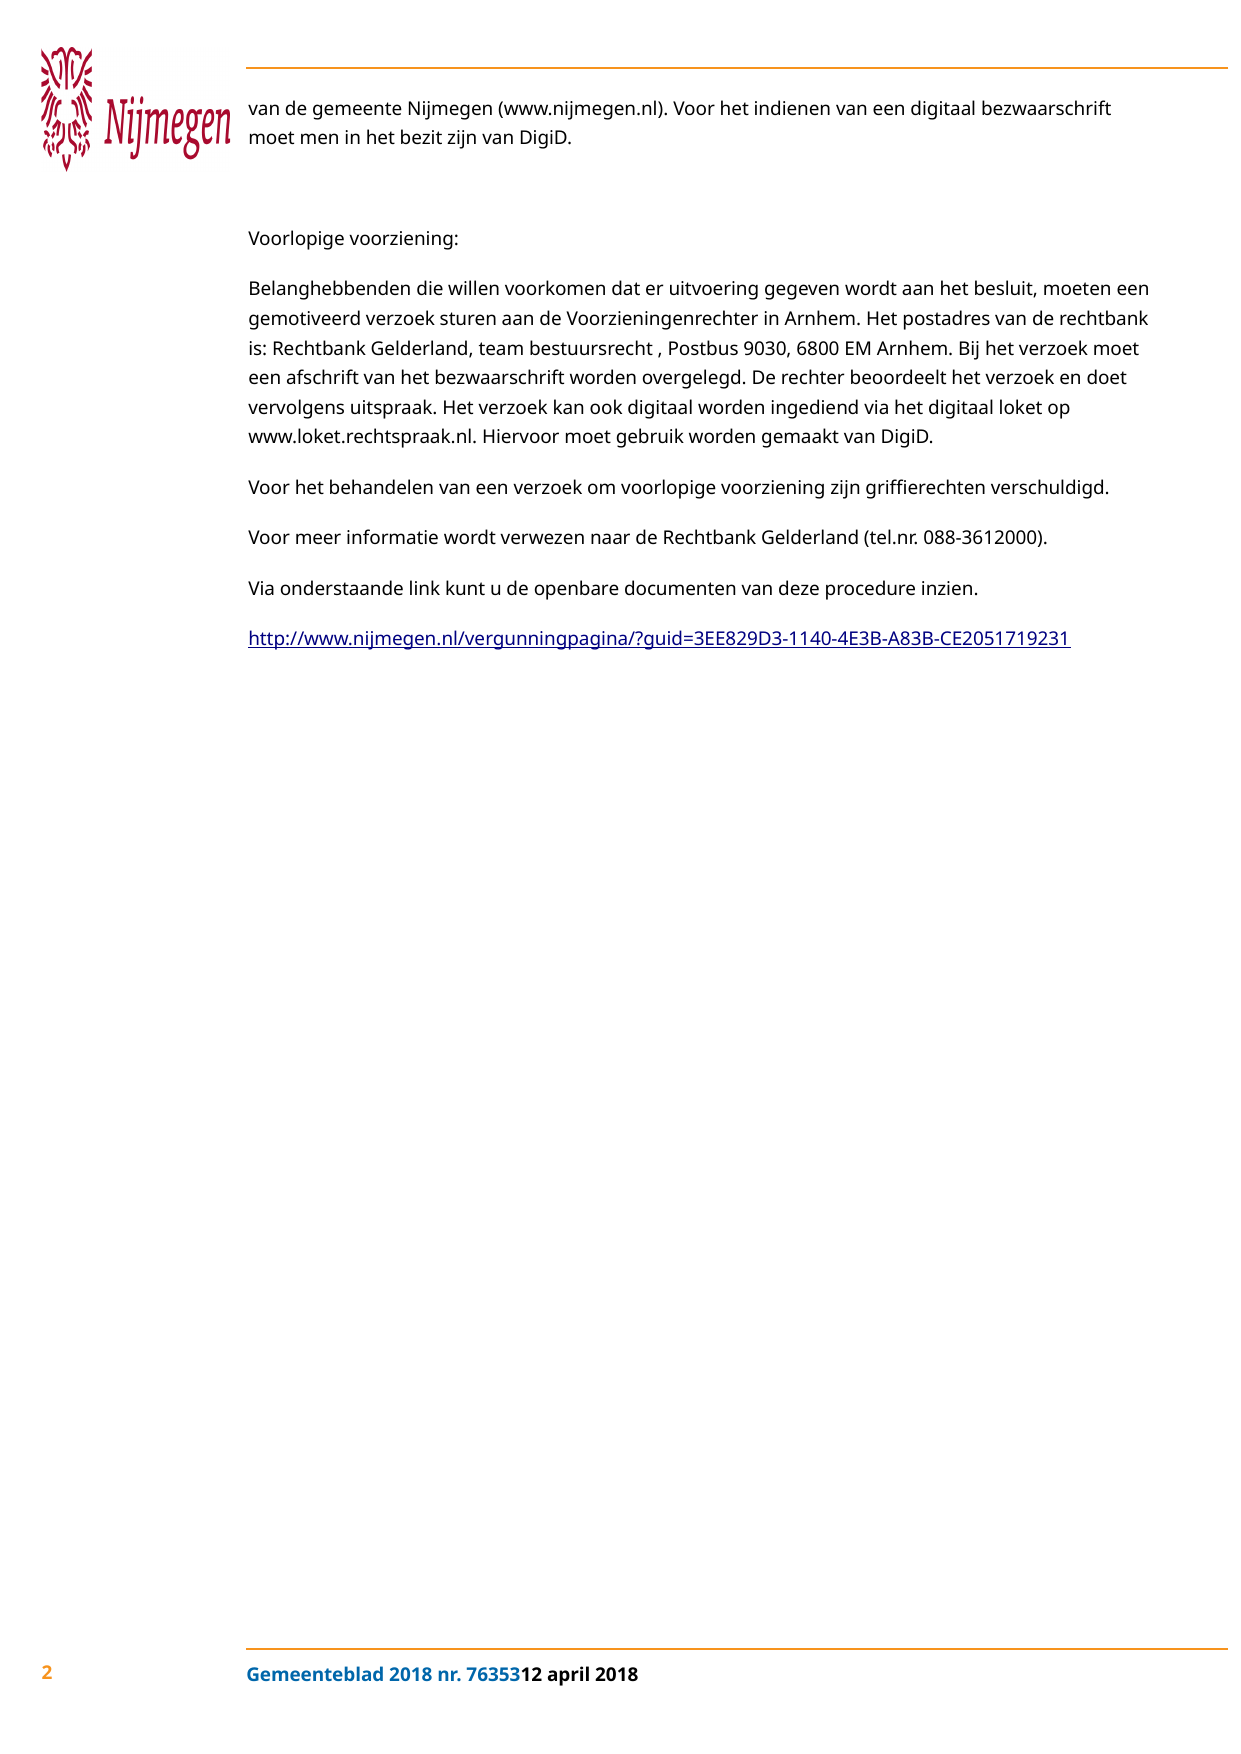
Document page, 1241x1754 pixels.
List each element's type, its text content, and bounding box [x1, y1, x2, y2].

text Belanghebbenden die willen voorkomen dat er uitvoering gegeven wordt aan het besluit, moeten een gemotiveerd verzoek sturen aan de Voorzieningenrechter in Arnhem. Het postadres van de rechtbank is: Rechtbank Gelderland, team bestuursrecht , Postbus 9030, 6800 EM Arnhem. Bij het verzoek moet een afschrift van het bezwaarschrift worden overgelegd. De rechter beoordeelt het verzoek en doet vervolgens uitspraak. Het verzoek kan ook digitaal worden ingediend via het digitaal loket op www.loket.rechtspraak.nl. Hiervoor moet gebruik worden gemaakt van DigiD. [248, 276, 1152, 449]
text Voor meer informatie wordt verwezen naar de Rechtbank Gelderland (tel.nr. 088-3612000). [248, 524, 1152, 550]
text Voorlopige voorziening: [248, 225, 1152, 251]
text Via onderstaande link kunt u de openbare documenten van deze procedure inzien. [248, 575, 1152, 601]
picture [41, 47, 231, 172]
text Voor het behandelen van een verzoek om voorlopige voorziening zijn griffierechten verschuldigd. [248, 474, 1152, 500]
text van de gemeente Nijmegen (www.nijmegen.nl). Voor het indienen van een digitaal bezwaarschrift moet men in het bezit zijn van DigiD. [248, 95, 1152, 150]
text http://www.nijmegen.nl/vergunningpagina/?guid=3EE829D3-1140-4E3B-A83B-CE2051719231 [248, 625, 1152, 651]
